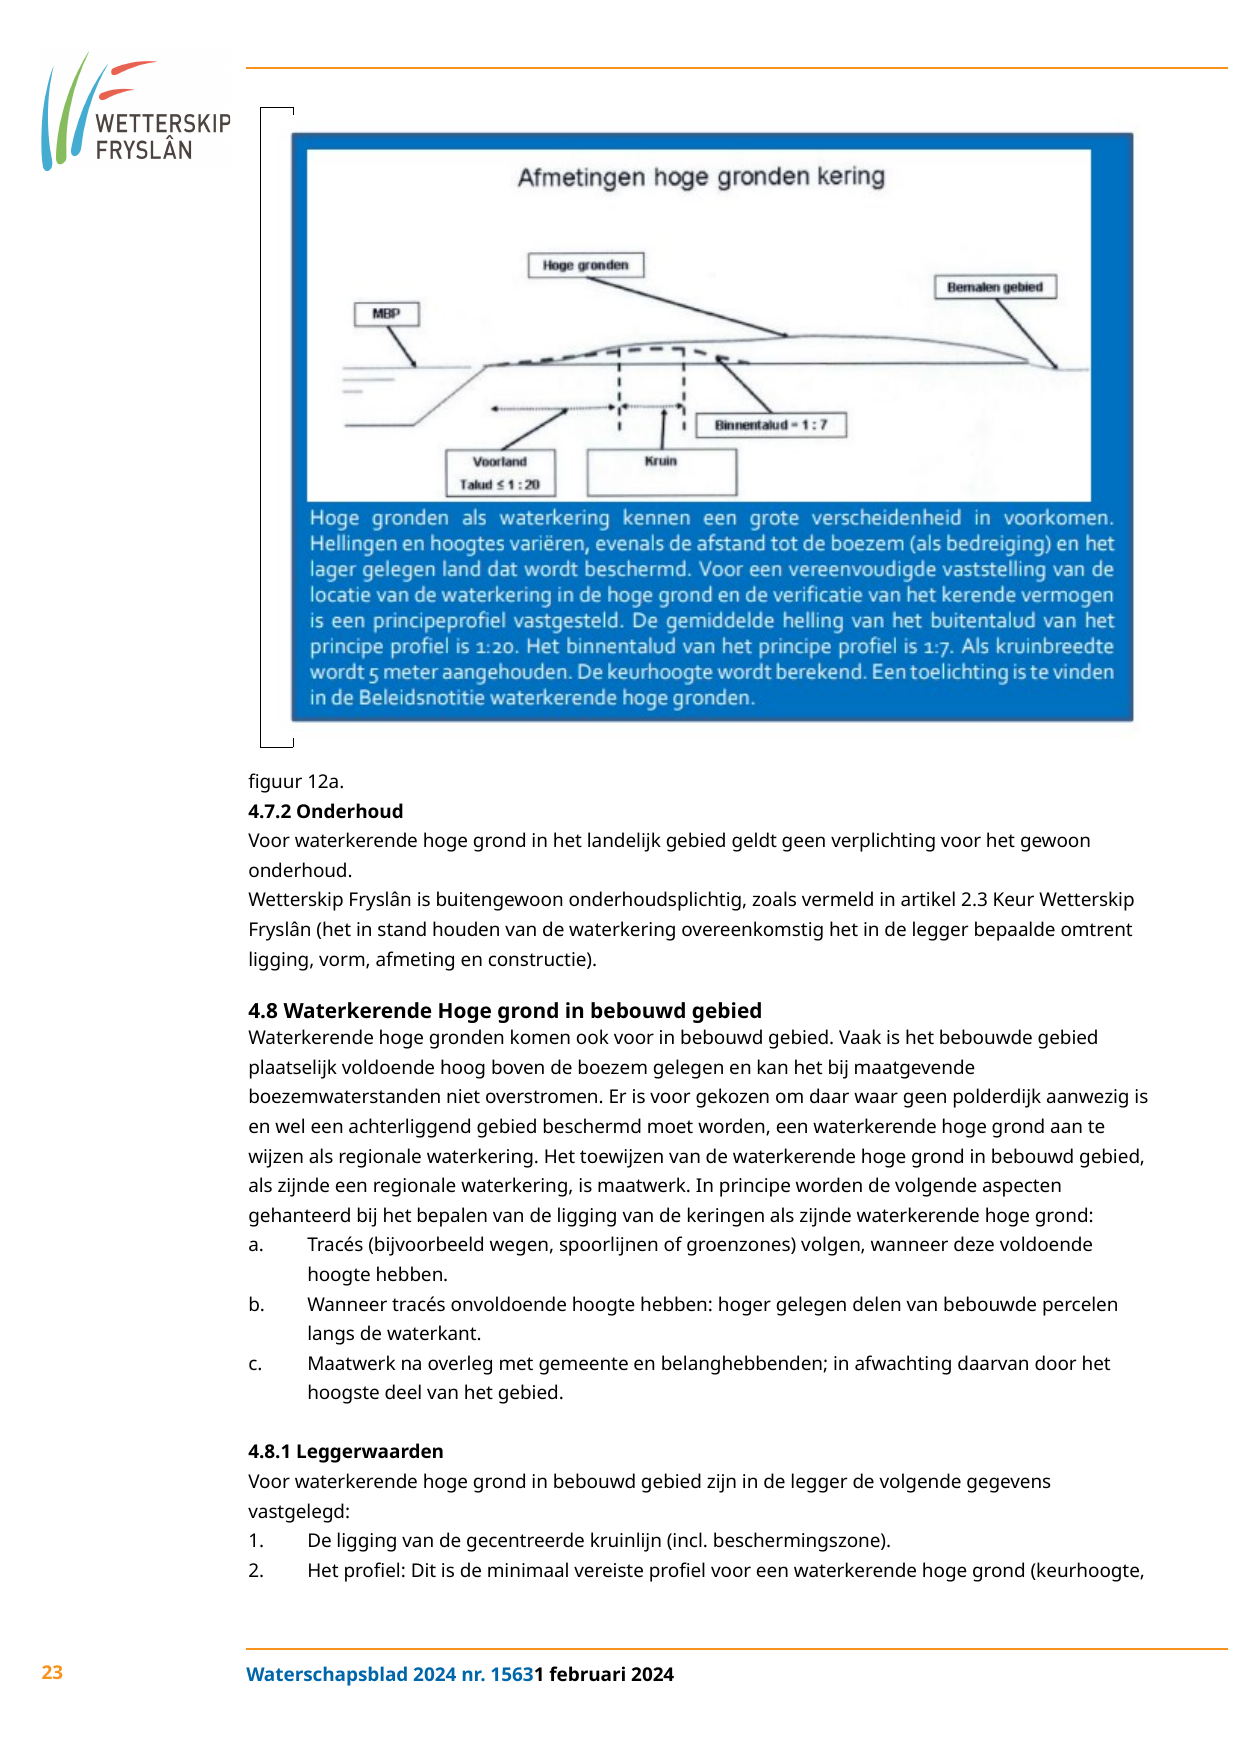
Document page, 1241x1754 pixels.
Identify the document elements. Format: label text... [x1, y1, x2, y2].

text Waterkerende hoge gronden komen ook voor in bebouwd gebied. Vaak is het bebouwde gebied plaatselijk voldoende hoog boven de boezem gelegen en kan het bij maatgevende boezemwaterstanden niet overstromen. Er is voor gekozen om daar waar geen polderdijk aanwezig is en wel een achterliggend gebied beschermd moet worden, een waterkerende hoge grond aan te wijzen als regionale waterkering. Het toewijzen van de waterkerende hoge grond in bebouwd gebied, als zijnde een regionale waterkering, is maatwerk. In principe worden de volgende aspecten gehanteerd bij het bepalen van de ligging van de keringen als zijnde waterkerende hoge grond: [248, 1024, 1152, 1228]
list Wanneer tracés onvoldoende hoogte hebben: hoger gelegen delen van bebouwde percelen langs de waterkant. [248, 1291, 1152, 1346]
list Maatwerk na overleg met gemeente en belanghebbenden; in afwachting daarvan door het hoogste deel van het gebied. [248, 1350, 1152, 1405]
text 4.8.1 Leggerwaarden [248, 1439, 1152, 1464]
picture [41, 47, 231, 172]
list Tracés (bijvoorbeeld wegen, spoorlijnen of groenzones) volgen, wanneer deze voldoende hoogte hebben. [248, 1232, 1152, 1287]
picture [268, 115, 1173, 738]
text 4.7.2 Onderhoud [248, 798, 1152, 823]
text Wetterskip Fryslân is buitengewoon onderhoudsplichtig, zoals vermeld in artikel 2.3 Keur Wetterskip Fryslân (het in stand houden van de waterkering overeenkomstig het in de legger bepaalde omtrent ligging, vorm, afmeting en constructie). [248, 887, 1152, 971]
text figuur 12a. [248, 768, 1152, 794]
text Voor waterkerende hoge grond in bebouwd gebied zijn in de legger de volgende gegevens vastgelegd: [248, 1468, 1152, 1524]
text 4.8 Waterkerende Hoge grond in bebouwd gebied [248, 996, 1152, 1024]
list Het profiel: Dit is de minimaal vereiste profiel voor een waterkerende hoge grond (keurhoogte, [248, 1557, 1152, 1583]
list De ligging van de gecentreerde kruinlijn (incl. beschermingszone). [248, 1527, 1152, 1553]
text Voor waterkerende hoge grond in het landelijk gebied geldt geen verplichting voor het gewoon onderhoud. [248, 827, 1152, 883]
